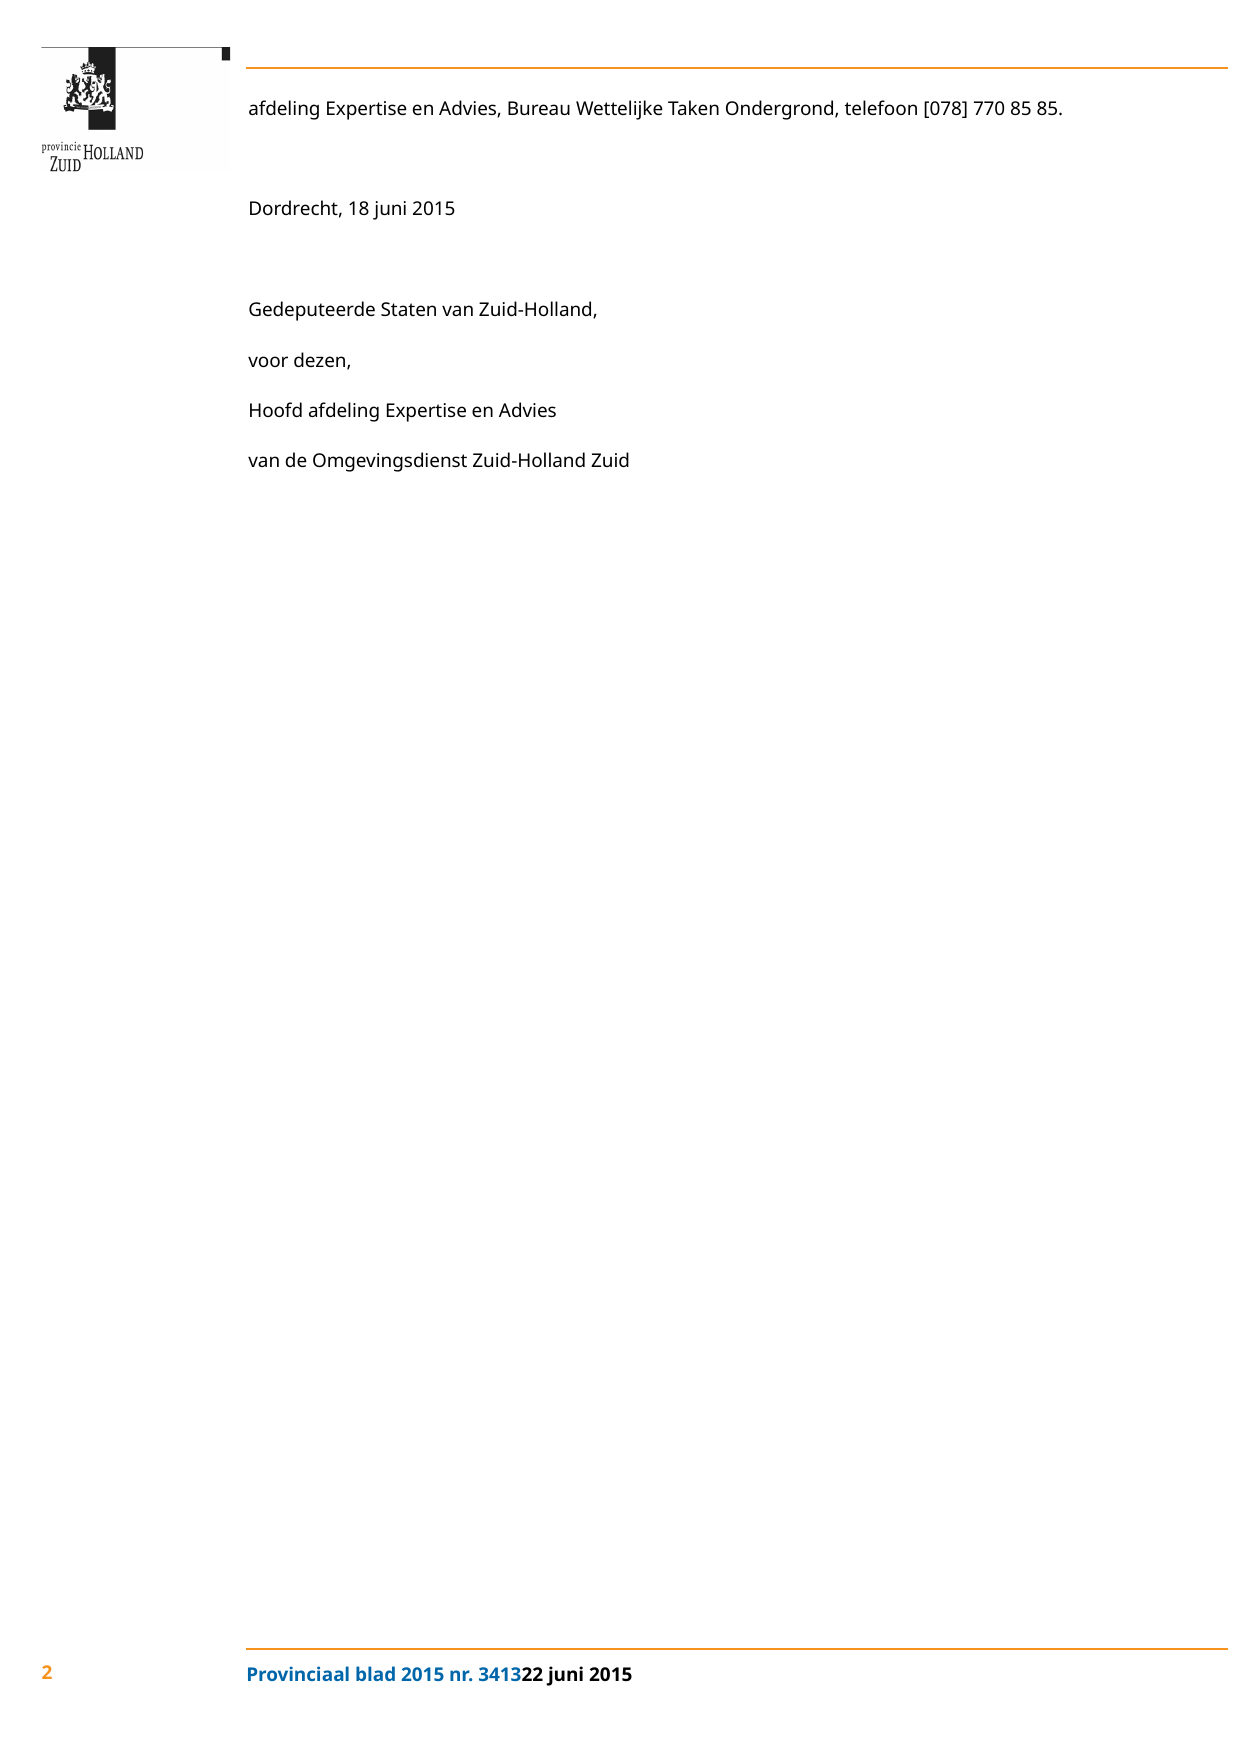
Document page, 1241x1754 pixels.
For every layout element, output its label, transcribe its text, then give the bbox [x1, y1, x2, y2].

text voor dezen, [248, 347, 1152, 373]
text afdeling Expertise en Advies, Bureau Wettelijke Taken Ondergrond, telefoon [078] 770 85 85. [248, 95, 1152, 121]
text Hoofd afdeling Expertise en Advies [248, 397, 1152, 423]
text van de Omgevingsdienst Zuid-Holland Zuid [248, 448, 1152, 473]
text Gedeputeerde Staten van Zuid-Holland, [248, 296, 1152, 322]
text Dordrecht, 18 juni 2015 [248, 196, 1152, 221]
picture [41, 47, 231, 172]
